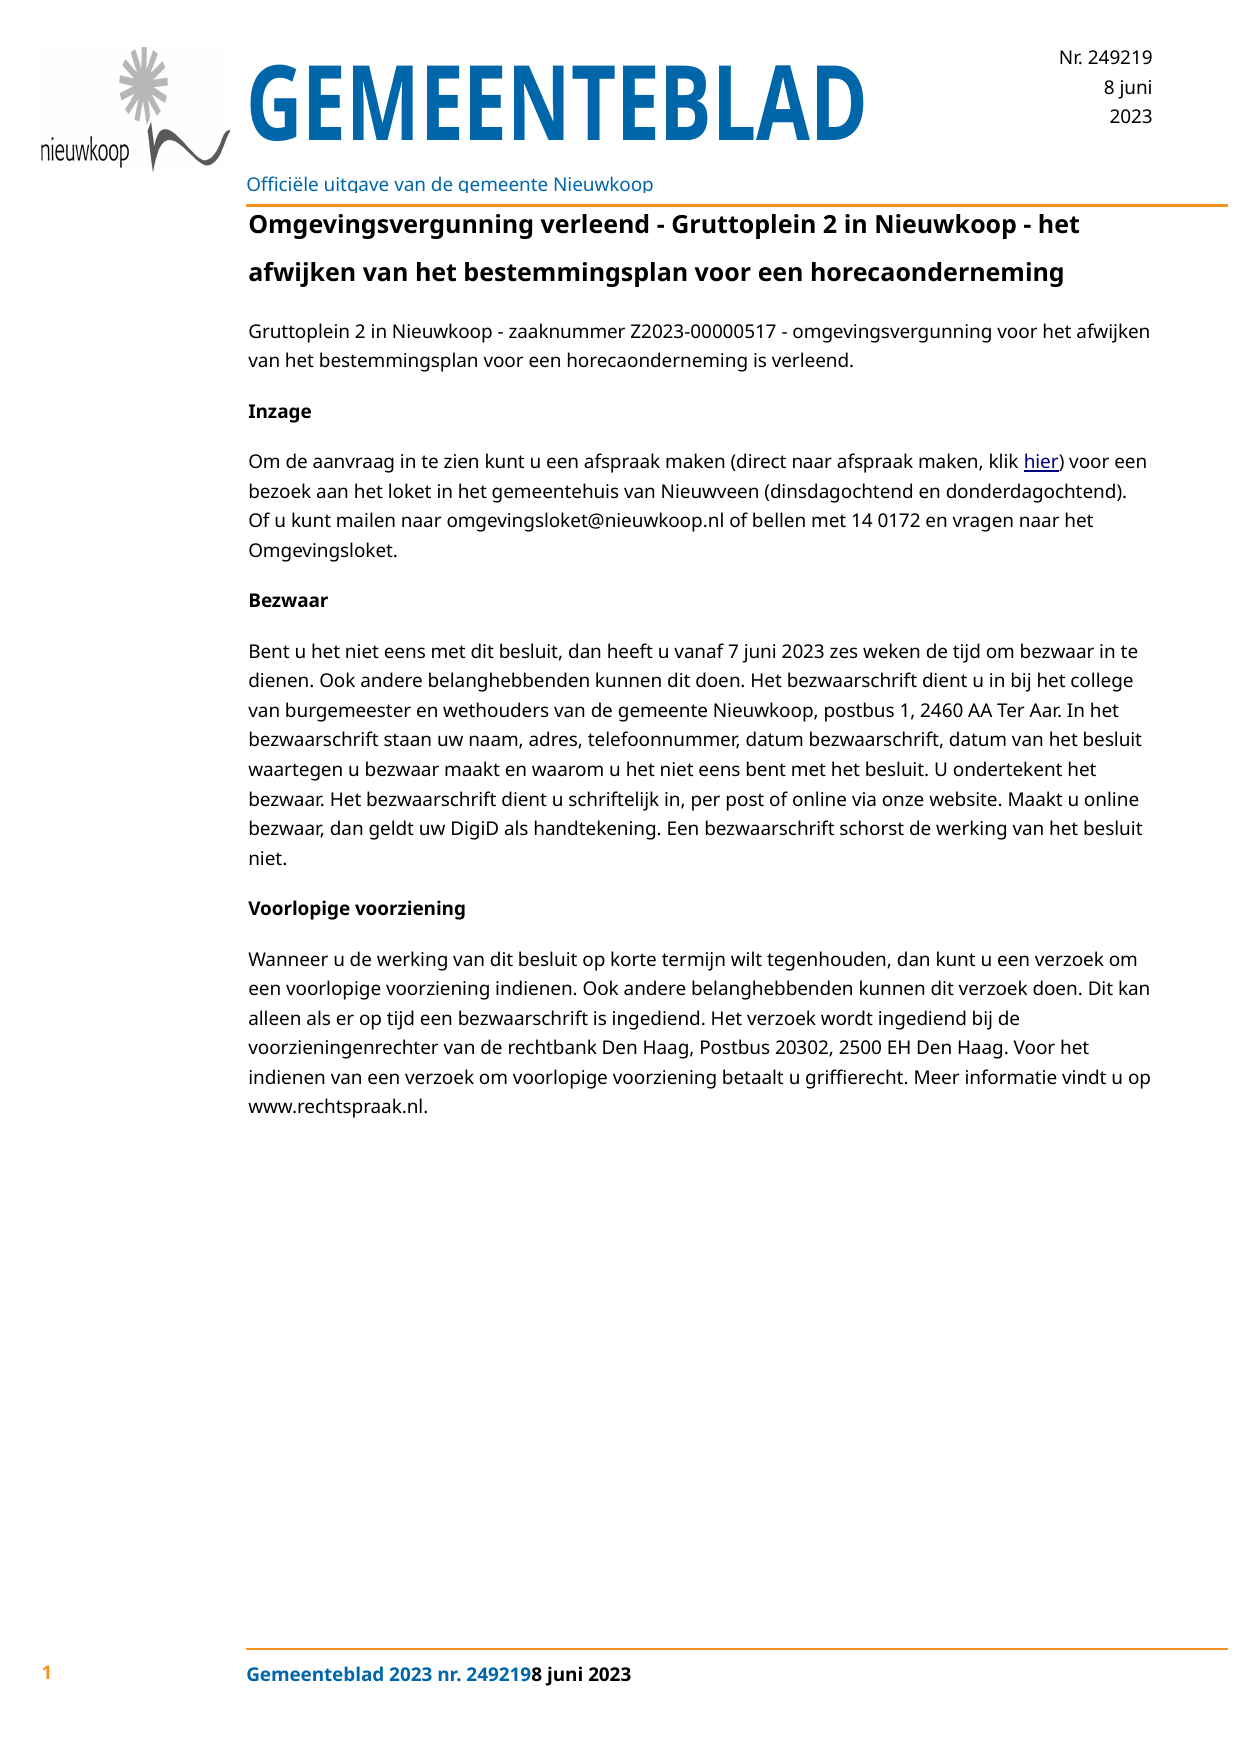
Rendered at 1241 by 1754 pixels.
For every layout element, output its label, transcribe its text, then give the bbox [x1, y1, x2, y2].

text Voorlopige voorziening [248, 895, 1152, 921]
text Omgevingsvergunning verleend - Gruttoplein 2 in Nieuwkoop - het afwijken van het bestemmingsplan voor een horecaonderneming [248, 207, 1152, 288]
text Gruttoplein 2 in Nieuwkoop - zaaknummer Z2023-00000517 - omgevingsvergunning voor het afwijken van het bestemmingsplan voor een horecaonderneming is verleend. [248, 318, 1152, 373]
picture [41, 47, 231, 172]
text Bezwaar [248, 587, 1152, 613]
text Inzage [248, 398, 1152, 424]
text Bent u het niet eens met dit besluit, dan heeft u vanaf 7 juni 2023 zes weken de tijd om bezwaar in te dienen. Ook andere belanghebbenden kunnen dit doen. Het bezwaarschrift dient u in bij het college van burgemeester en wethouders van de gemeente Nieuwkoop, postbus 1, 2460 AA Ter Aar. In het bezwaarschrift staan uw naam, adres, telefoonnummer, datum bezwaarschrift, datum van het besluit waartegen u bezwaar maakt en waarom u het niet eens bent met het besluit. U ondertekent het bezwaar. Het bezwaarschrift dient u schriftelijk in, per post of online via onze website. Maakt u online bezwaar, dan geldt uw DigiD als handtekening. Een bezwaarschrift schorst de werking van het besluit niet. [248, 638, 1152, 871]
text Wanneer u de werking van dit besluit op korte termijn wilt tegenhouden, dan kunt u een verzoek om een voorlopige voorziening indienen. Ook andere belanghebbenden kunnen dit verzoek doen. Dit kan alleen als er op tijd een bezwaarschrift is ingediend. Het verzoek wordt ingediend bij de voorzieningenrechter van de rechtbank Den Haag, Postbus 20302, 2500 EH Den Haag. Voor het indienen van een verzoek om voorlopige voorziening betaalt u griffierecht. Meer informatie vindt u op www.rechtspraak.nl. [248, 946, 1152, 1119]
text Om de aanvraag in te zien kunt u een afspraak maken (direct naar afspraak maken, klik hier) voor een bezoek aan het loket in het gemeentehuis van Nieuwveen (dinsdagochtend en donderdagochtend). Of u kunt mailen naar omgevingsloket@nieuwkoop.nl of bellen met 14 0172 en vragen naar het Omgevingsloket. [248, 448, 1152, 563]
